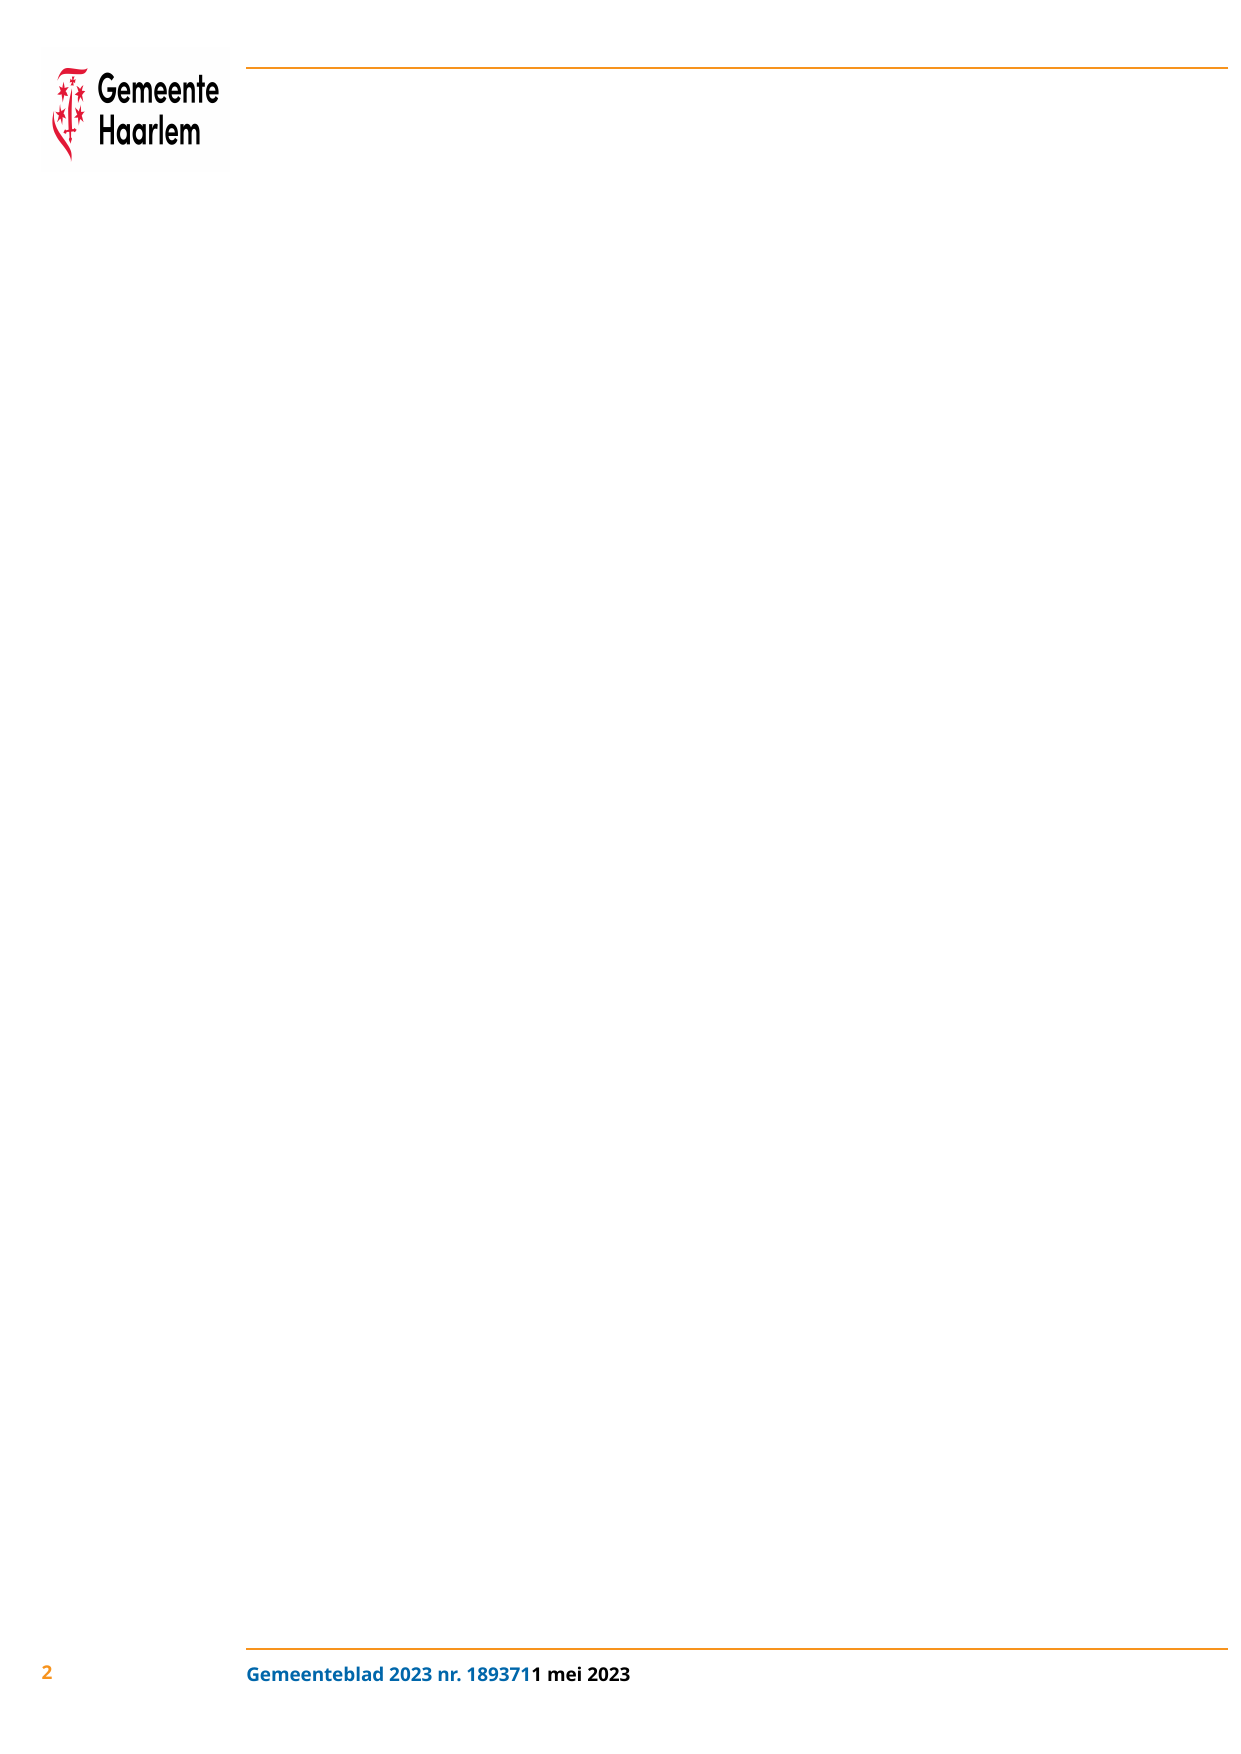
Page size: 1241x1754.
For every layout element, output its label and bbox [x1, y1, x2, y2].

picture [41, 47, 231, 172]
